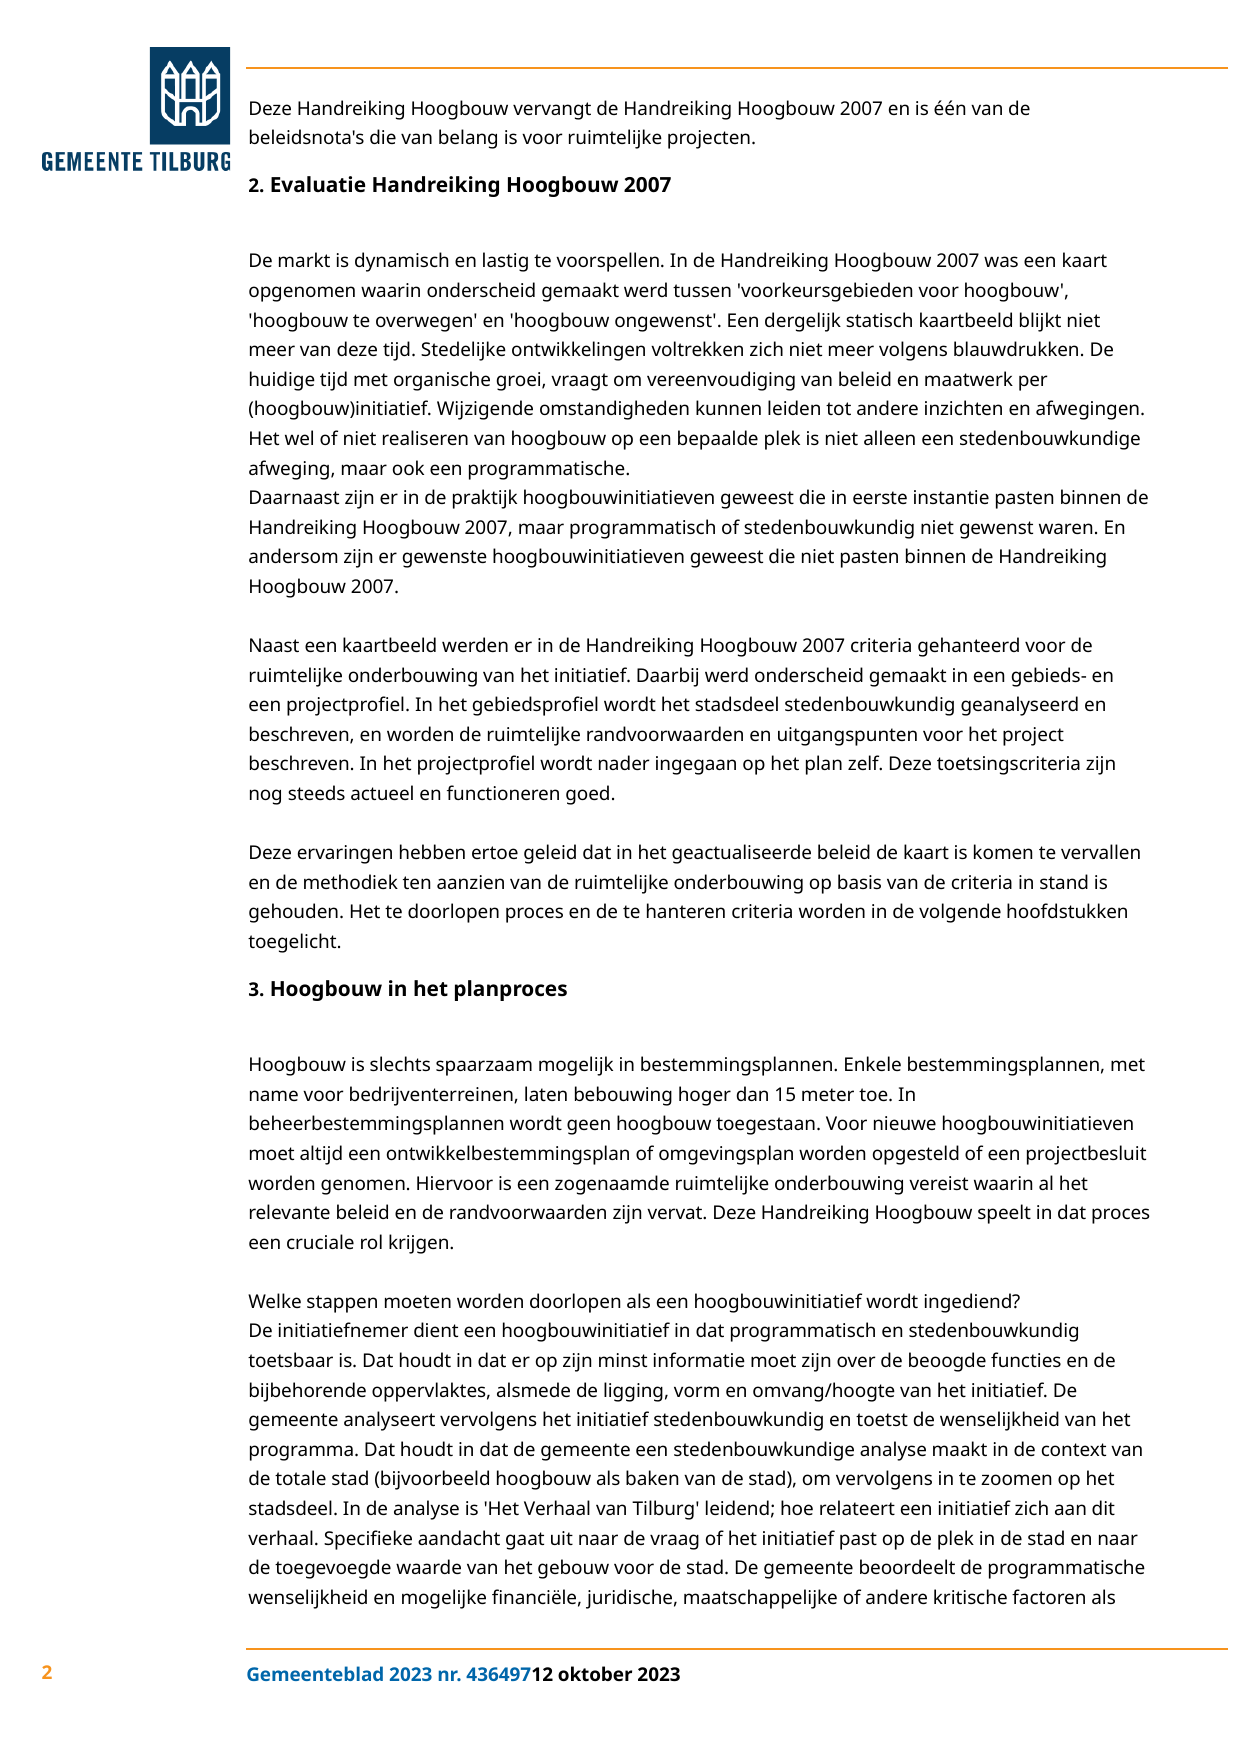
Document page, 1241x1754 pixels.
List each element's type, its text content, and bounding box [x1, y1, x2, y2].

text De markt is dynamisch en lastig te voorspellen. In de Handreiking Hoogbouw 2007 was een kaart opgenomen waarin onderscheid gemaakt werd tussen 'voorkeursgebieden voor hoogbouw', 'hoogbouw te overwegen' en 'hoogbouw ongewenst'. Een dergelijk statisch kaartbeeld blijkt niet meer van deze tijd. Stedelijke ontwikkelingen voltrekken zich niet meer volgens blauwdrukken. De huidige tijd met organische groei, vraagt om vereenvoudiging van beleid en maatwerk per (hoogbouw)initiatief. Wijzigende omstandigheden kunnen leiden tot andere inzichten en afwegingen. Het wel of niet realiseren van hoogbouw op een bepaalde plek is niet alleen een stedenbouwkundige afweging, maar ook een programmatische. [248, 248, 1152, 481]
text Daarnaast zijn er in de praktijk hoogbouwinitiatieven geweest die in eerste instantie pasten binnen de Handreiking Hoogbouw 2007, maar programmatisch of stedenbouwkundig niet gewenst waren. En andersom zijn er gewenste hoogbouwinitiatieven geweest die niet pasten binnen de Handreiking Hoogbouw 2007. [248, 484, 1152, 599]
text De initiatiefnemer dient een hoogbouwinitiatief in dat programmatisch en stedenbouwkundig toetsbaar is. Dat houdt in dat er op zijn minst informatie moet zijn over de beoogde functies en de bijbehorende oppervlaktes, alsmede de ligging, vorm en omvang/hoogte van het initiatief. De gemeente analyseert vervolgens het initiatief stedenbouwkundig en toetst de wenselijkheid van het programma. Dat houdt in dat de gemeente een stedenbouwkundige analyse maakt in de context van de totale stad (bijvoorbeeld hoogbouw als baken van de stad), om vervolgens in te zoomen op het stadsdeel. In de analyse is 'Het Verhaal van Tilburg' leidend; hoe relateert een initiatief zich aan dit verhaal. Specifieke aandacht gaat uit naar de vraag of het initiatief past op de plek in de stad en naar de toegevoegde waarde van het gebouw voor de stad. De gemeente beoordeelt de programmatische wenselijkheid en mogelijke financiële, juridische, maatschappelijke of andere kritische factoren als [248, 1318, 1152, 1610]
text Deze Handreiking Hoogbouw vervangt de Handreiking Hoogbouw 2007 en is één van de beleidsnota's die van belang is voor ruimtelijke projecten. [248, 95, 1152, 150]
text Hoogbouw is slechts spaarzaam mogelijk in bestemmingsplannen. Enkele bestemmingsplannen, met name voor bedrijventerreinen, laten bebouwing hoger dan 15 meter toe. In beheerbestemmingsplannen wordt geen hoogbouw toegestaan. Voor nieuwe hoogbouwinitiatieven moet altijd een ontwikkelbestemmingsplan of omgevingsplan worden opgesteld of een projectbesluit worden genomen. Hiervoor is een zogenaamde ruimtelijke onderbouwing vereist waarin al het relevante beleid en de randvoorwaarden zijn vervat. Deze Handreiking Hoogbouw speelt in dat proces een cruciale rol krijgen. [248, 1051, 1152, 1255]
picture [41, 47, 231, 172]
text Naast een kaartbeeld werden er in de Handreiking Hoogbouw 2007 criteria gehanteerd voor de ruimtelijke onderbouwing van het initiatief. Daarbij werd onderscheid gemaakt in een gebieds- en een projectprofiel. In het gebiedsprofiel wordt het stadsdeel stedenbouwkundig geanalyseerd en beschreven, en worden de ruimtelijke randvoorwaarden en uitgangspunten voor het project beschreven. In het projectprofiel wordt nader ingegaan op het plan zelf. Deze toetsingscriteria zijn nog steeds actueel en functioneren goed. [248, 632, 1152, 806]
text 2. Evaluatie Handreiking Hoogbouw 2007 [248, 170, 1152, 198]
text 3. Hoogbouw in het planproces [248, 974, 1152, 1002]
text Welke stappen moeten worden doorlopen als een hoogbouwinitiatief wordt ingediend? [248, 1288, 1152, 1314]
text Deze ervaringen hebben ertoe geleid dat in het geactualiseerde beleid de kaart is komen te vervallen en de methodiek ten aanzien van de ruimtelijke onderbouwing op basis van de criteria in stand is gehouden. Het te doorlopen proces en de te hanteren criteria worden in de volgende hoofdstukken toegelicht. [248, 839, 1152, 954]
